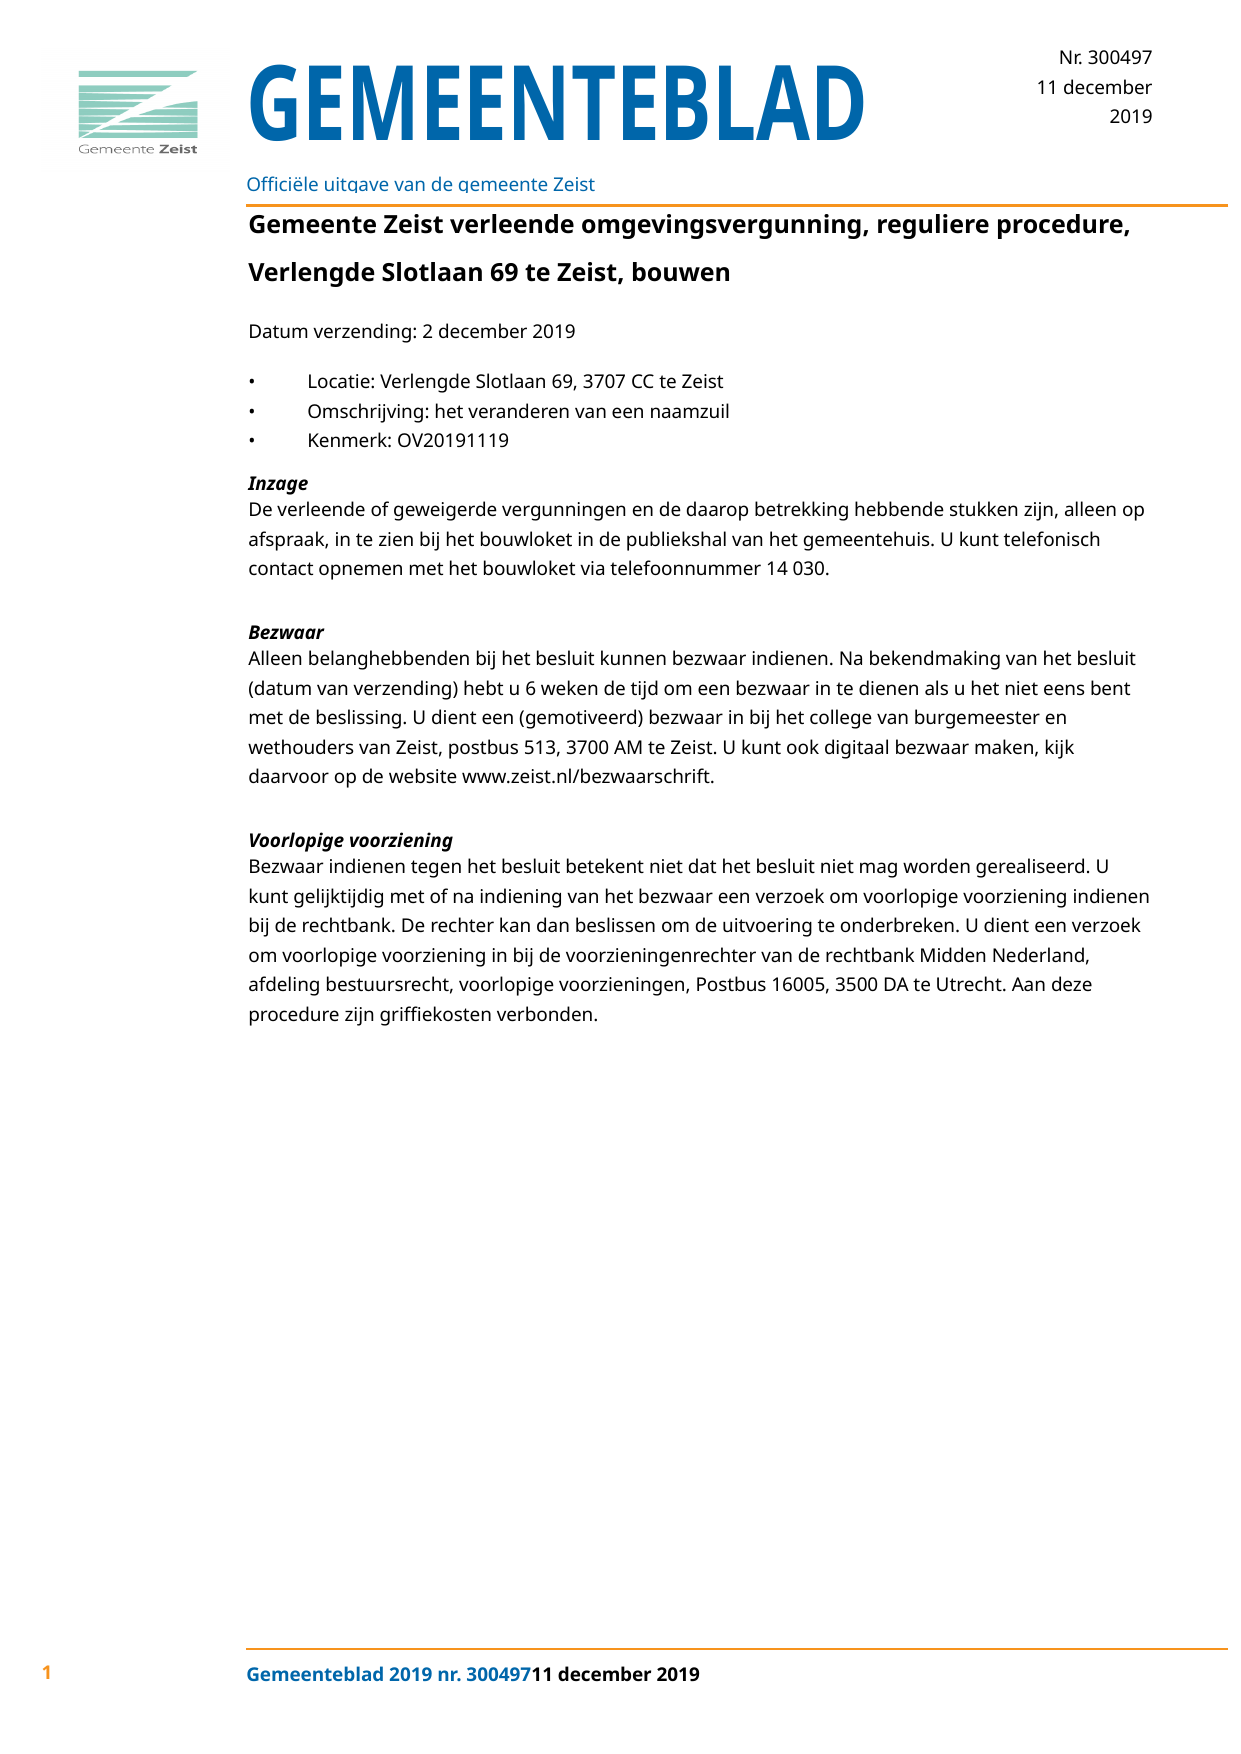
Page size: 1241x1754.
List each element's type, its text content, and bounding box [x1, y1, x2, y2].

text Bezwaar [248, 619, 1152, 645]
text Gemeente Zeist verleende omgevingsvergunning, reguliere procedure, Verlengde Slotlaan 69 te Zeist, bouwen [248, 207, 1152, 288]
picture [41, 47, 231, 172]
text Alleen belanghebbenden bij het besluit kunnen bezwaar indienen. Na bekendmaking van het besluit (datum van verzending) hebt u 6 weken de tijd om een bezwaar in te dienen als u het niet eens bent met de beslissing. U dient een (gemotiveerd) bezwaar in bij het college van burgemeester en wethouders van Zeist, postbus 513, 3700 AM te Zeist. U kunt ook digitaal bezwaar maken, kijk daarvoor op de website www.zeist.nl/bezwaarschrift. [248, 645, 1152, 789]
list Omschrijving: het veranderen van een naamzuil [248, 398, 1152, 424]
text Voorlopige voorziening [248, 827, 1152, 853]
text Inzage [248, 471, 1152, 496]
list Locatie: Verlengde Slotlaan 69, 3707 CC te Zeist [248, 368, 1152, 394]
text Bezwaar indienen tegen het besluit betekent niet dat het besluit niet mag worden gerealiseerd. U kunt gelijktijdig met of na indiening van het bezwaar een verzoek om voorlopige voorziening indienen bij de rechtbank. De rechter kan dan beslissen om de uitvoering te onderbreken. U dient een verzoek om voorlopige voorziening in bij de voorzieningenrechter van de rechtbank Midden Nederland, afdeling bestuursrecht, voorlopige voorzieningen, Postbus 16005, 3500 DA te Utrecht. Aan deze procedure zijn griffiekosten verbonden. [248, 853, 1152, 1027]
list Kenmerk: OV20191119 [248, 427, 1152, 453]
text Datum verzending: 2 december 2019 [248, 318, 1152, 344]
text De verleende of geweigerde vergunningen en de daarop betrekking hebbende stukken zijn, alleen op afspraak, in te zien bij het bouwloket in de publiekshal van het gemeentehuis. U kunt telefonisch contact opnemen met het bouwloket via telefoonnummer 14 030. [248, 496, 1152, 581]
